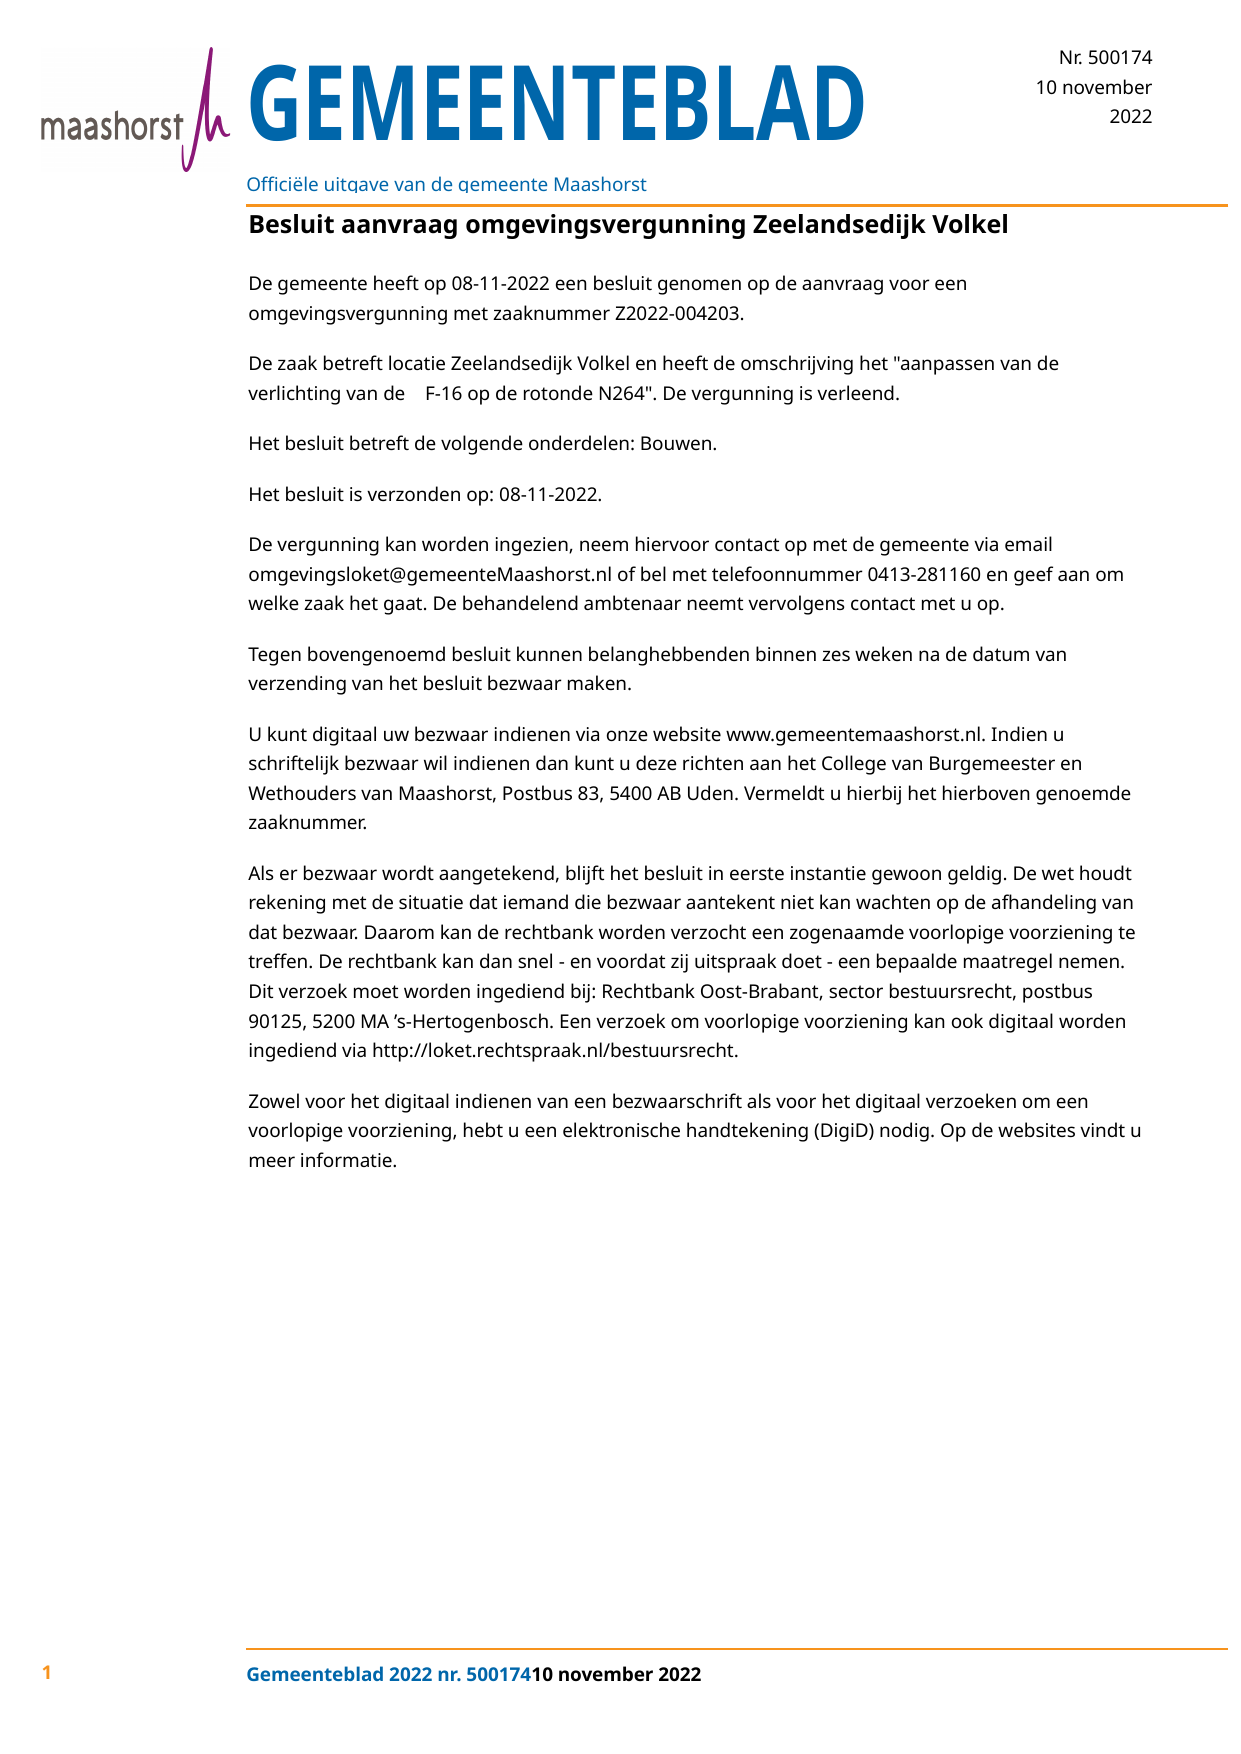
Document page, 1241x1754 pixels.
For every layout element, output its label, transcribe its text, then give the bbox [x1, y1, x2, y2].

text Het besluit is verzonden op: 08-11-2022. [248, 481, 1152, 506]
picture [41, 47, 231, 172]
text Tegen bovengenoemd besluit kunnen belanghebbenden binnen zes weken na de datum van verzending van het besluit bezwaar maken. [248, 641, 1152, 696]
text De vergunning kan worden ingezien, neem hiervoor contact op met de gemeente via email omgevingsloket@gemeenteMaashorst.nl of bel met telefoonnummer 0413-281160 en geef aan om welke zaak het gaat. De behandelend ambtenaar neemt vervolgens contact met u op. [248, 531, 1152, 616]
text U kunt digitaal uw bezwaar indienen via onze website www.gemeentemaashorst.nl. Indien u schriftelijk bezwaar wil indienen dan kunt u deze richten aan het College van Burgemeester en Wethouders van Maashorst, Postbus 83, 5400 AB Uden. Vermeldt u hierbij het hierboven genoemde zaaknummer. [248, 721, 1152, 835]
text Het besluit betreft de volgende onderdelen: Bouwen. [248, 430, 1152, 456]
text Als er bezwaar wordt aangetekend, blijft het besluit in eerste instantie gewoon geldig. De wet houdt rekening met de situatie dat iemand die bezwaar aantekent niet kan wachten op de afhandeling van dat bezwaar. Daarom kan de rechtbank worden verzocht een zogenaamde voorlopige voorziening te treffen. De rechtbank kan dan snel - en voordat zij uitspraak doet - een bepaalde maatregel nemen. Dit verzoek moet worden ingediend bij: Rechtbank Oost-Brabant, sector bestuursrecht, postbus 90125, 5200 MA ’s-Hertogenbosch. Een verzoek om voorlopige voorziening kan ook digitaal worden ingediend via http://loket.rechtspraak.nl/bestuursrecht. [248, 860, 1152, 1063]
text Zowel voor het digitaal indienen van een bezwaarschrift als voor het digitaal verzoeken om een voorlopige voorziening, hebt u een elektronische handtekening (DigiD) nodig. Op de websites vindt u meer informatie. [248, 1088, 1152, 1173]
text De zaak betreft locatie Zeelandsedijk Volkel en heeft de omschrijving het "aanpassen van de verlichting van de F-16 op de rotonde N264". De vergunning is verleend. [248, 350, 1152, 406]
text De gemeente heeft op 08-11-2022 een besluit genomen op de aanvraag voor een omgevingsvergunning met zaaknummer Z2022-004203. [248, 270, 1152, 326]
text Besluit aanvraag omgevingsvergunning Zeelandsedijk Volkel [248, 207, 1152, 241]
